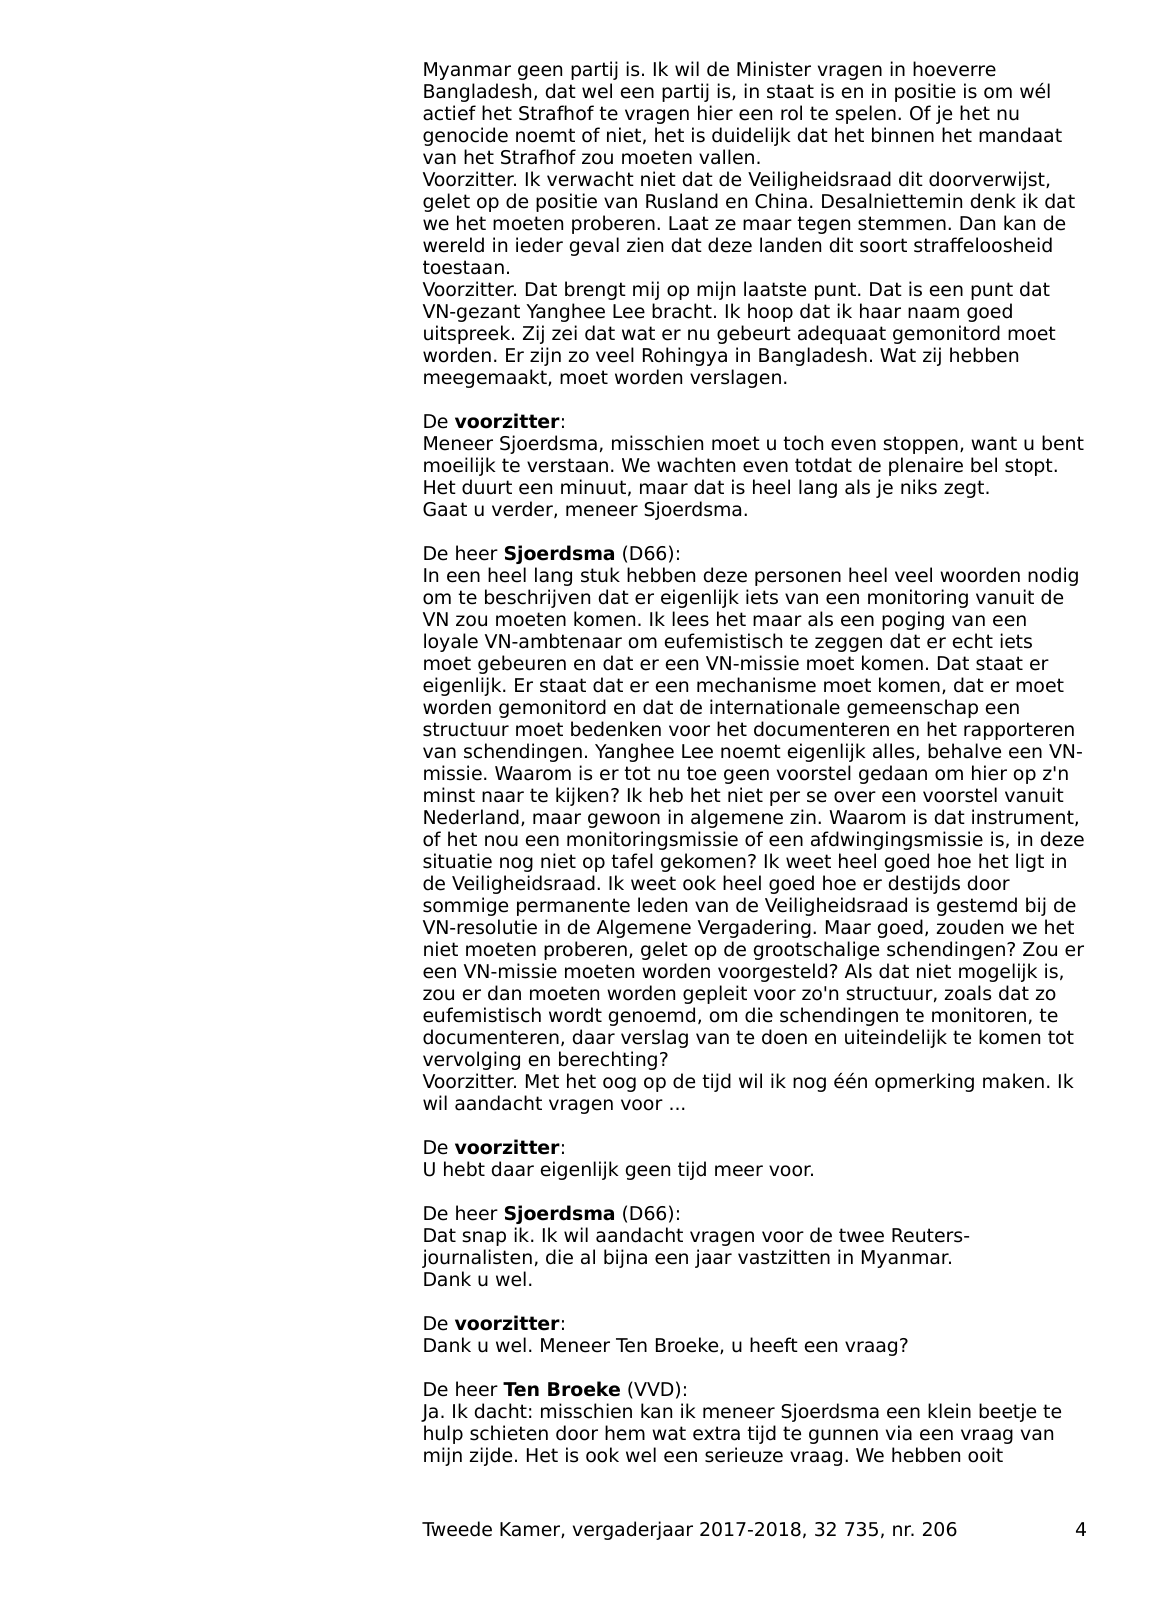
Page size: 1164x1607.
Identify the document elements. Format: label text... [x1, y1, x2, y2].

text Voorzitter. Ik verwacht niet dat de Veiligheidsraad dit doorverwijst, gelet op de positie van Rusland en China. Desalniettemin denk ik dat we het moeten proberen. Laat ze maar tegen stemmen. Dan kan de wereld in ieder geval zien dat deze landen dit soort straffeloosheid toestaan. [422, 169, 1087, 279]
text Gaat u verder, meneer Sjoerdsma. [422, 499, 1087, 521]
text De heer Sjoerdsma (D66): [422, 1203, 1087, 1225]
text De voorzitter: [422, 411, 1087, 433]
text De voorzitter: [422, 1313, 1087, 1335]
text De voorzitter: [422, 1137, 1087, 1159]
text Dat snap ik. Ik wil aandacht vragen voor de twee Reuters-journalisten, die al bijna een jaar vastzitten in Myanmar. [422, 1225, 1087, 1269]
text De heer Sjoerdsma (D66): [422, 543, 1087, 565]
text In een heel lang stuk hebben deze personen heel veel woorden nodig om te beschrijven dat er eigenlijk iets van een monitoring vanuit de VN zou moeten komen. Ik lees het maar als een poging van een loyale VN-ambtenaar om eufemistisch te zeggen dat er echt iets moet gebeuren en dat er een VN-missie moet komen. Dat staat er eigenlijk. Er staat dat er een mechanisme moet komen, dat er moet worden gemonitord en dat de internationale gemeenschap een structuur moet bedenken voor het documenteren en het rapporteren van schendingen. Yanghee Lee noemt eigenlijk alles, behalve een VN-missie. Waarom is er tot nu toe geen voorstel gedaan om hier op z'n minst naar te kijken? Ik heb het niet per se over een voorstel vanuit Nederland, maar gewoon in algemene zin. Waarom is dat instrument, of het nou een monitoringsmissie of een afdwingingsmissie is, in deze situatie nog niet op tafel gekomen? Ik weet heel goed hoe het ligt in de Veiligheidsraad. Ik weet ook heel goed hoe er destijds door sommige permanente leden van de Veiligheidsraad is gestemd bij de VN-resolutie in de Algemene Vergadering. Maar goed, zouden we het niet moeten proberen, gelet op de grootschalige schendingen? Zou er een VN-missie moeten worden voorgesteld? Als dat niet mogelijk is, zou er dan moeten worden gepleit voor zo'n structuur, zoals dat zo eufemistisch wordt genoemd, om die schendingen te monitoren, te documenteren, daar verslag van te doen en uiteindelijk te komen tot vervolging en berechting? [422, 565, 1087, 1071]
text Ja. Ik dacht: misschien kan ik meneer Sjoerdsma een klein beetje te hulp schieten door hem wat extra tijd te gunnen via een vraag van mijn zijde. Het is ook wel een serieuze vraag. We hebben ooit [422, 1401, 1087, 1467]
text De heer Ten Broeke (VVD): [422, 1379, 1087, 1401]
text Voorzitter. Met het oog op de tijd wil ik nog één opmerking maken. Ik wil aandacht vragen voor ... [422, 1071, 1087, 1114]
text Voorzitter. Dat brengt mij op mijn laatste punt. Dat is een punt dat VN-gezant Yanghee Lee bracht. Ik hoop dat ik haar naam goed uitspreek. Zij zei dat wat er nu gebeurt adequaat gemonitord moet worden. Er zijn zo veel Rohingya in Bangladesh. Wat zij hebben meegemaakt, moet worden verslagen. [422, 279, 1087, 389]
text Dank u wel. Meneer Ten Broeke, u heeft een vraag? [422, 1335, 1087, 1357]
text Dank u wel. [422, 1269, 1087, 1291]
text U hebt daar eigenlijk geen tijd meer voor. [422, 1159, 1087, 1181]
text Meneer Sjoerdsma, misschien moet u toch even stoppen, want u bent moeilijk te verstaan. We wachten even totdat de plenaire bel stopt. Het duurt een minuut, maar dat is heel lang als je niks zegt. [422, 433, 1087, 499]
text Myanmar geen partij is. Ik wil de Minister vragen in hoeverre Bangladesh, dat wel een partij is, in staat is en in positie is om wél actief het Strafhof te vragen hier een rol te spelen. Of je het nu genocide noemt of niet, het is duidelijk dat het binnen het mandaat van het Strafhof zou moeten vallen. [422, 59, 1087, 169]
